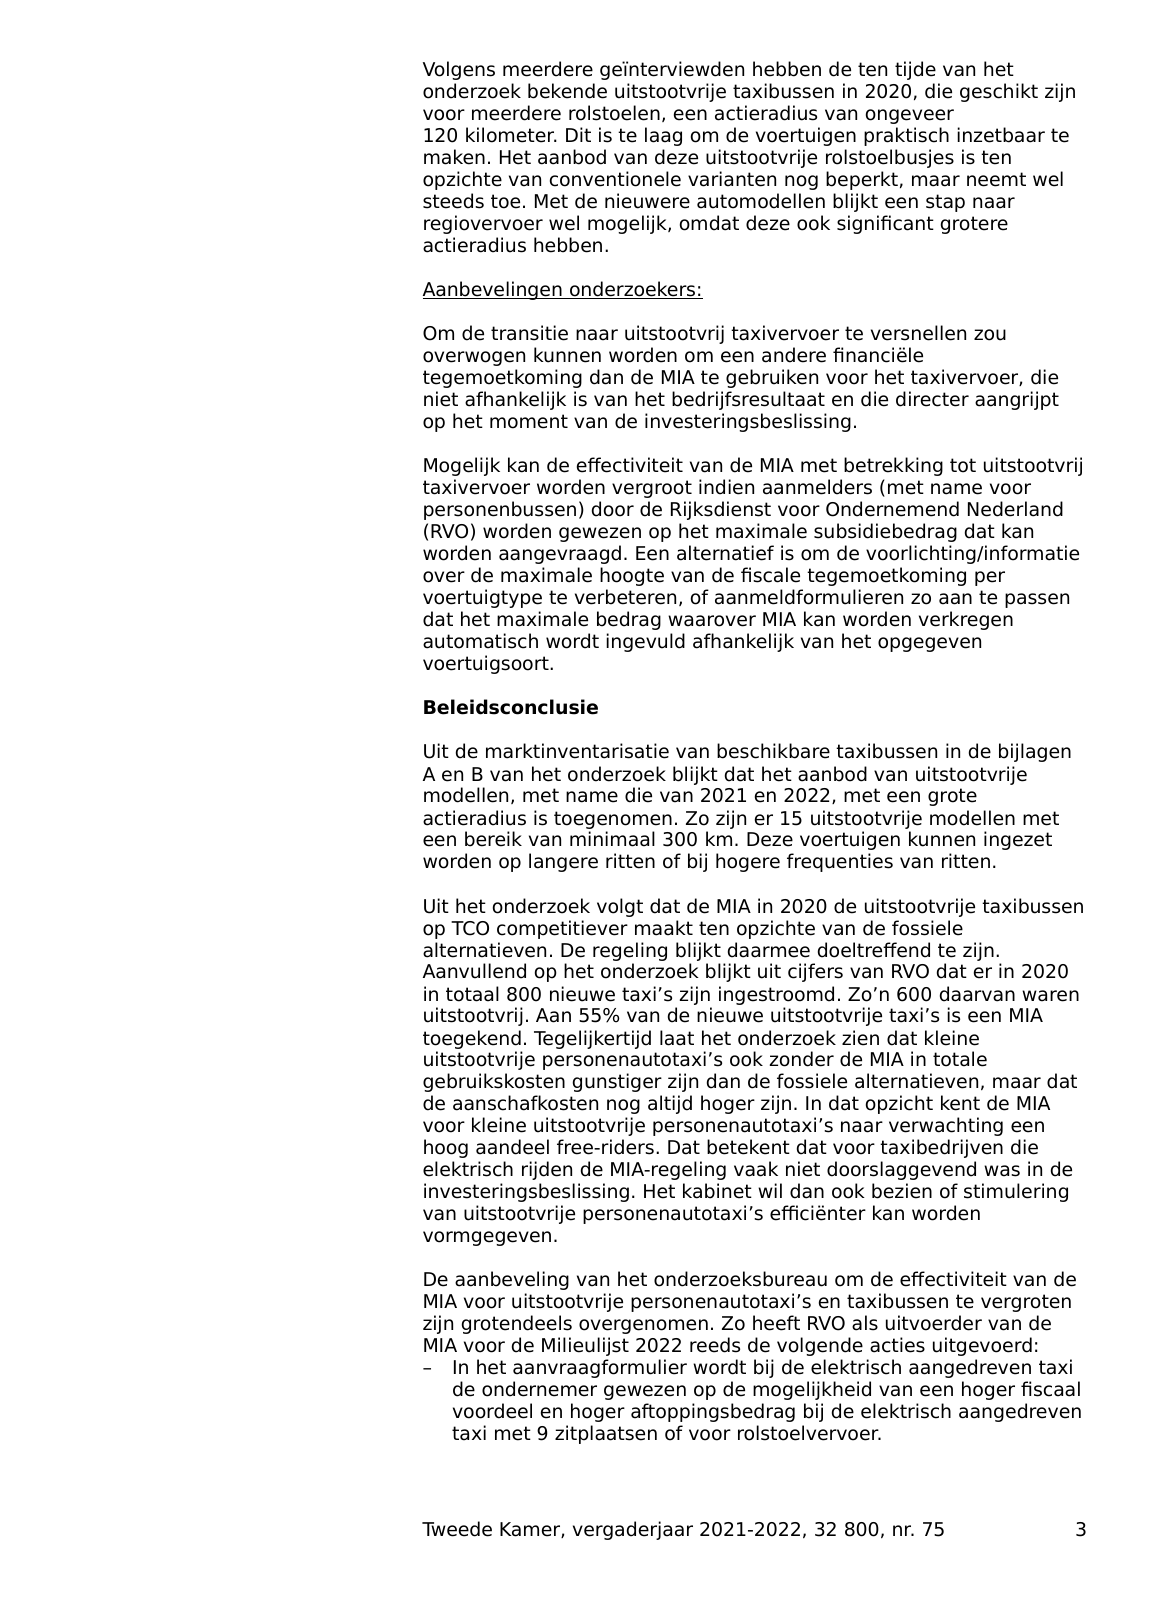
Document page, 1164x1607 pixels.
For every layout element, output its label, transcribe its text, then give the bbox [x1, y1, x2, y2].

text Uit de marktinventarisatie van beschikbare taxibussen in de bijlagen A en B van het onderzoek blijkt dat het aanbod van uitstootvrije modellen, met name die van 2021 en 2022, met een grote actieradius is toegenomen. Zo zijn er 15 uitstootvrije modellen met een bereik van minimaal 300 km. Deze voertuigen kunnen ingezet worden op langere ritten of bij hogere frequenties van ritten. [422, 741, 1087, 873]
subtitle Beleidsconclusie [422, 697, 1087, 719]
text Mogelijk kan de effectiviteit van de MIA met betrekking tot uitstootvrij taxivervoer worden vergroot indien aanmelders (met name voor personenbussen) door de Rijksdienst voor Ondernemend Nederland (RVO) worden gewezen op het maximale subsidiebedrag dat kan worden aangevraagd. Een alternatief is om de voorlichting/informatie over de maximale hoogte van de fiscale tegemoetkoming per voertuigtype te verbeteren, of aanmeldformulieren zo aan te passen dat het maximale bedrag waarover MIA kan worden verkregen automatisch wordt ingevuld afhankelijk van het opgegeven voertuigsoort. [422, 455, 1087, 675]
subtitle Aanbevelingen onderzoekers: [422, 279, 1087, 301]
text Uit het onderzoek volgt dat de MIA in 2020 de uitstootvrije taxibussen op TCO competitiever maakt ten opzichte van de fossiele alternatieven. De regeling blijkt daarmee doeltreffend te zijn. Aanvullend op het onderzoek blijkt uit cijfers van RVO dat er in 2020 in totaal 800 nieuwe taxi’s zijn ingestroomd. Zo’n 600 daarvan waren uitstootvrij. Aan 55% van de nieuwe uitstootvrije taxi’s is een MIA toegekend. Tegelijkertijd laat het onderzoek zien dat kleine uitstootvrije personenautotaxi’s ook zonder de MIA in totale gebruikskosten gunstiger zijn dan de fossiele alternatieven, maar dat de aanschafkosten nog altijd hoger zijn. In dat opzicht kent de MIA voor kleine uitstootvrije personenautotaxi’s naar verwachting een hoog aandeel free-riders. Dat betekent dat voor taxibedrijven die elektrisch rijden de MIA-regeling vaak niet doorslaggevend was in de investeringsbeslissing. Het kabinet wil dan ook bezien of stimulering van uitstootvrije personenautotaxi’s efficiënter kan worden vormgegeven. [422, 896, 1087, 1247]
text – In het aanvraagformulier wordt bij de elektrisch aangedreven taxi de ondernemer gewezen op de mogelijkheid van een hoger fiscaal voordeel en hoger aftoppingsbedrag bij de elektrisch aangedreven taxi met 9 zitplaatsen of voor rolstoelvervoer. [422, 1357, 1087, 1445]
text Volgens meerdere geïnterviewden hebben de ten tijde van het onderzoek bekende uitstootvrije taxibussen in 2020, die geschikt zijn voor meerdere rolstoelen, een actieradius van ongeveer 120 kilometer. Dit is te laag om de voertuigen praktisch inzetbaar te maken. Het aanbod van deze uitstootvrije rolstoelbusjes is ten opzichte van conventionele varianten nog beperkt, maar neemt wel steeds toe. Met de nieuwere automodellen blijkt een stap naar regiovervoer wel mogelijk, omdat deze ook significant grotere actieradius hebben. [422, 59, 1087, 257]
text Om de transitie naar uitstootvrij taxivervoer te versnellen zou overwogen kunnen worden om een andere financiële tegemoetkoming dan de MIA te gebruiken voor het taxivervoer, die niet afhankelijk is van het bedrijfsresultaat en die directer aangrijpt op het moment van de investeringsbeslissing. [422, 323, 1087, 433]
text De aanbeveling van het onderzoeksbureau om de effectiviteit van de MIA voor uitstootvrije personenautotaxi’s en taxibussen te vergroten zijn grotendeels overgenomen. Zo heeft RVO als uitvoerder van de MIA voor de Milieulijst 2022 reeds de volgende acties uitgevoerd: [422, 1269, 1087, 1357]
